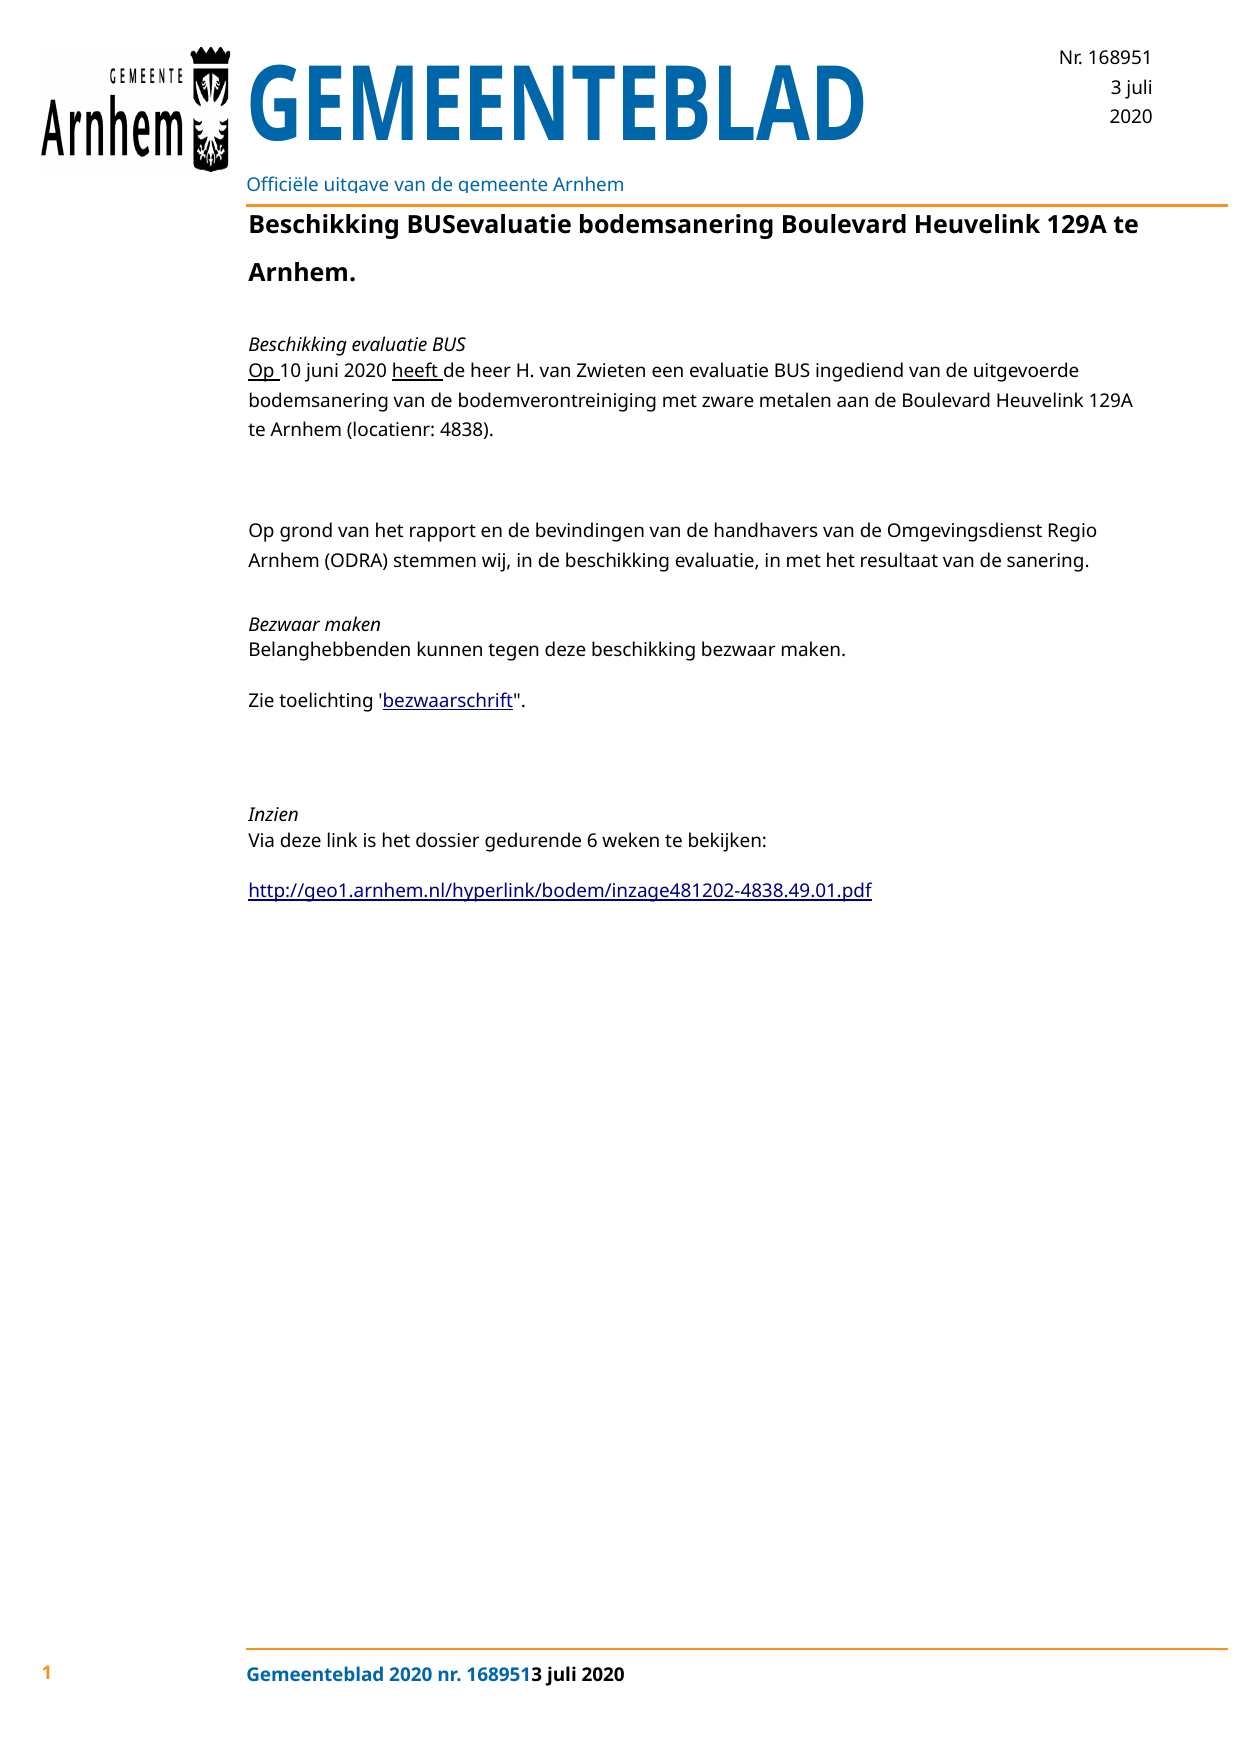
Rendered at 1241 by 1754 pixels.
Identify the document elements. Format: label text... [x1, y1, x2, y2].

text Bezwaar maken [248, 611, 1152, 636]
text Beschikking BUSevaluatie bodemsanering Boulevard Heuvelink 129A te Arnhem. [248, 207, 1152, 288]
text http://geo1.arnhem.nl/hyperlink/bodem/inzage481202-4838.49.01.pdf [248, 877, 1152, 903]
text Belanghebbenden kunnen tegen deze beschikking bezwaar maken. [248, 636, 1152, 662]
text Op grond van het rapport en de bevindingen van de handhavers van de Omgevingsdienst Regio Arnhem (ODRA) stemmen wij, in de beschikking evaluatie, in met het resultaat van de sanering. [248, 517, 1152, 572]
picture [41, 47, 231, 172]
text Beschikking evaluatie BUS [248, 331, 1152, 357]
text Inzien [248, 801, 1152, 827]
text Zie toelichting 'bezwaarschrift". [248, 687, 1152, 713]
text Op 10 juni 2020 heeft de heer H. van Zwieten een evaluatie BUS ingediend van de uitgevoerde bodemsanering van de bodemverontreiniging met zware metalen aan de Boulevard Heuvelink 129A te Arnhem (locatienr: 4838). [248, 357, 1152, 442]
text Via deze link is het dossier gedurende 6 weken te bekijken: [248, 827, 1152, 853]
